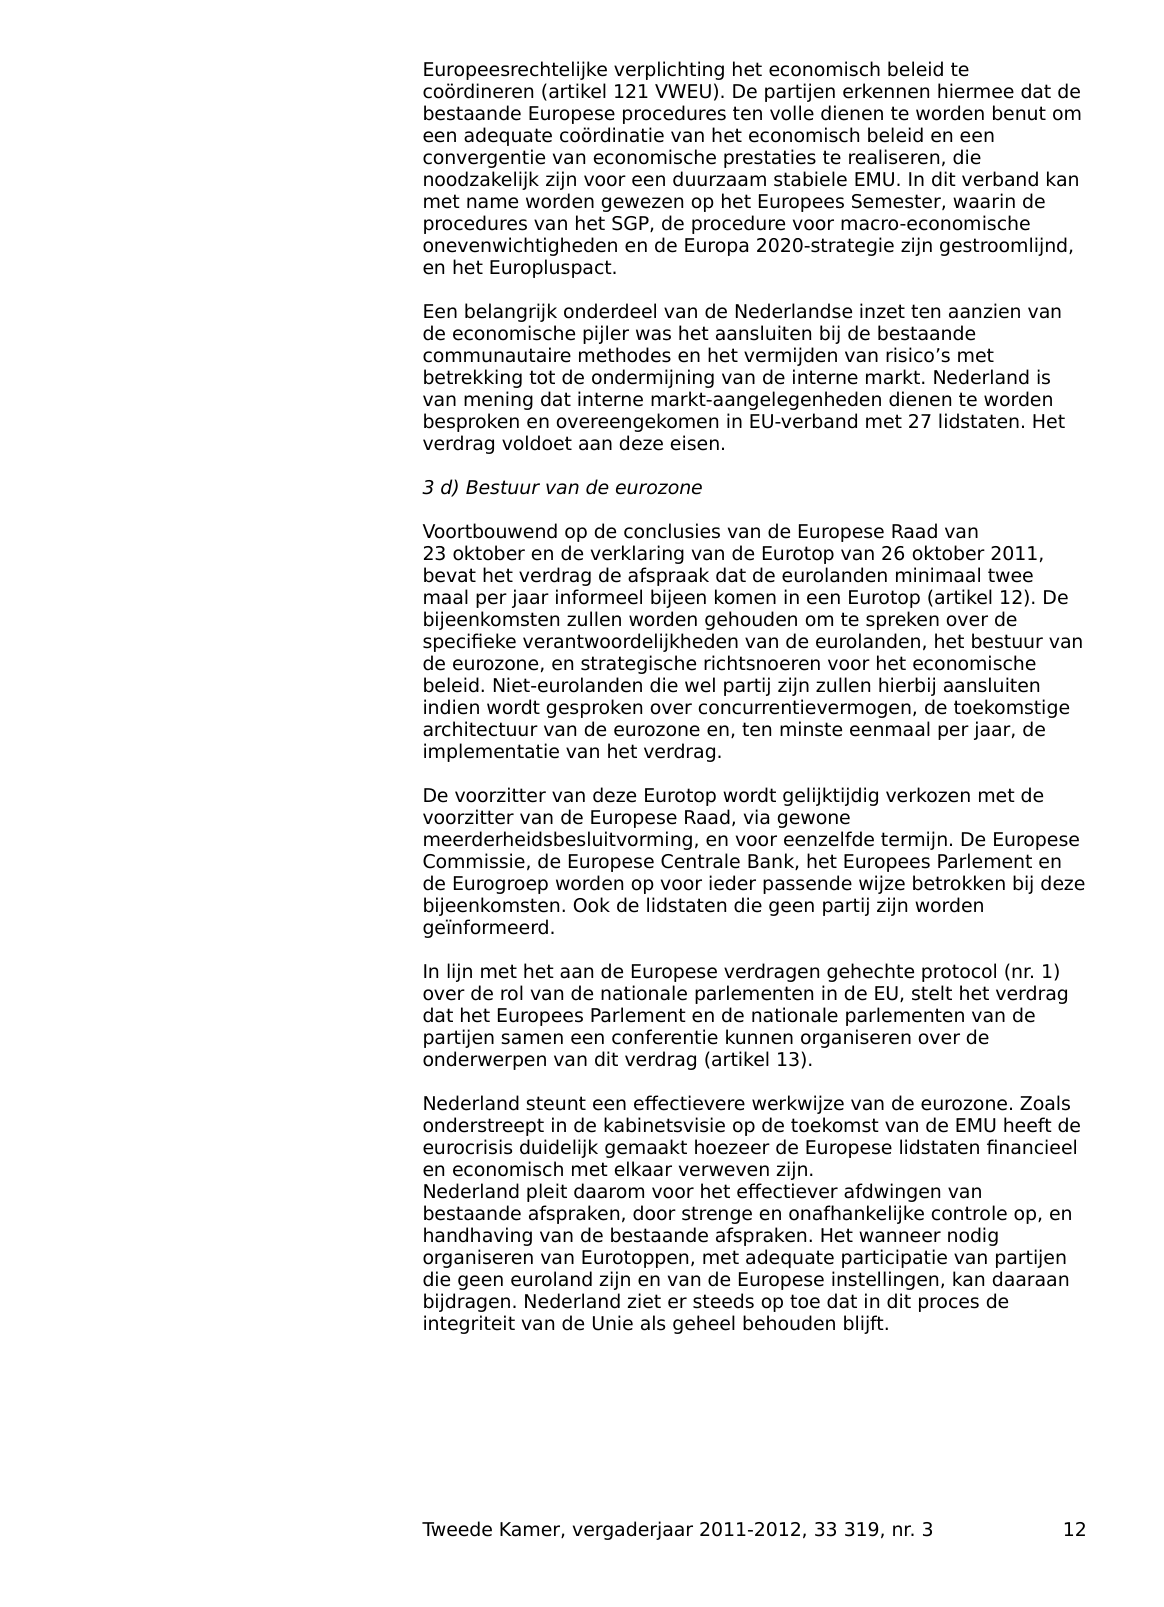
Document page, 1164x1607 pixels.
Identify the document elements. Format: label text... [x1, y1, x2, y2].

text Een belangrijk onderdeel van de Nederlandse inzet ten aanzien van de economische pijler was het aansluiten bij de bestaande communautaire methodes en het vermijden van risico’s met betrekking tot de ondermijning van de interne markt. Nederland is van mening dat interne markt-aangelegenheden dienen te worden besproken en overeengekomen in EU-verband met 27 lidstaten. Het verdrag voldoet aan deze eisen. [422, 301, 1087, 455]
subtitle 3 d) Bestuur van de eurozone [422, 477, 1087, 499]
text Europeesrechtelijke verplichting het economisch beleid te coördineren (artikel 121 VWEU). De partijen erkennen hiermee dat de bestaande Europese procedures ten volle dienen te worden benut om een adequate coördinatie van het economisch beleid en een convergentie van economische prestaties te realiseren, die noodzakelijk zijn voor een duurzaam stabiele EMU. In dit verband kan met name worden gewezen op het Europees Semester, waarin de procedures van het SGP, de procedure voor macro-economische onevenwichtigheden en de Europa 2020-strategie zijn gestroomlijnd, en het Europluspact. [422, 59, 1087, 279]
text Nederland pleit daarom voor het effectiever afdwingen van bestaande afspraken, door strenge en onafhankelijke controle op, en handhaving van de bestaande afspraken. Het wanneer nodig organiseren van Eurotoppen, met adequate participatie van partijen die geen euroland zijn en van de Europese instellingen, kan daaraan bijdragen. Nederland ziet er steeds op toe dat in dit proces de integriteit van de Unie als geheel behouden blijft. [422, 1181, 1087, 1335]
text De voorzitter van deze Eurotop wordt gelijktijdig verkozen met de voorzitter van de Europese Raad, via gewone meerderheidsbesluitvorming, en voor eenzelfde termijn. De Europese Commissie, de Europese Centrale Bank, het Europees Parlement en de Eurogroep worden op voor ieder passende wijze betrokken bij deze bijeenkomsten. Ook de lidstaten die geen partij zijn worden geïnformeerd. [422, 785, 1087, 939]
text Nederland steunt een effectievere werkwijze van de eurozone. Zoals onderstreept in de kabinetsvisie op de toekomst van de EMU heeft de eurocrisis duidelijk gemaakt hoezeer de Europese lidstaten financieel en economisch met elkaar verweven zijn. [422, 1093, 1087, 1181]
text Voortbouwend op de conclusies van de Europese Raad van 23 oktober en de verklaring van de Eurotop van 26 oktober 2011, bevat het verdrag de afspraak dat de eurolanden minimaal twee maal per jaar informeel bijeen komen in een Eurotop (artikel 12). De bijeenkomsten zullen worden gehouden om te spreken over de specifieke verantwoordelijkheden van de eurolanden, het bestuur van de eurozone, en strategische richtsnoeren voor het economische beleid. Niet-eurolanden die wel partij zijn zullen hierbij aansluiten indien wordt gesproken over concurrentievermogen, de toekomstige architectuur van de eurozone en, ten minste eenmaal per jaar, de implementatie van het verdrag. [422, 521, 1087, 763]
text In lijn met het aan de Europese verdragen gehechte protocol (nr. 1) over de rol van de nationale parlementen in de EU, stelt het verdrag dat het Europees Parlement en de nationale parlementen van de partijen samen een conferentie kunnen organiseren over de onderwerpen van dit verdrag (artikel 13). [422, 961, 1087, 1071]
